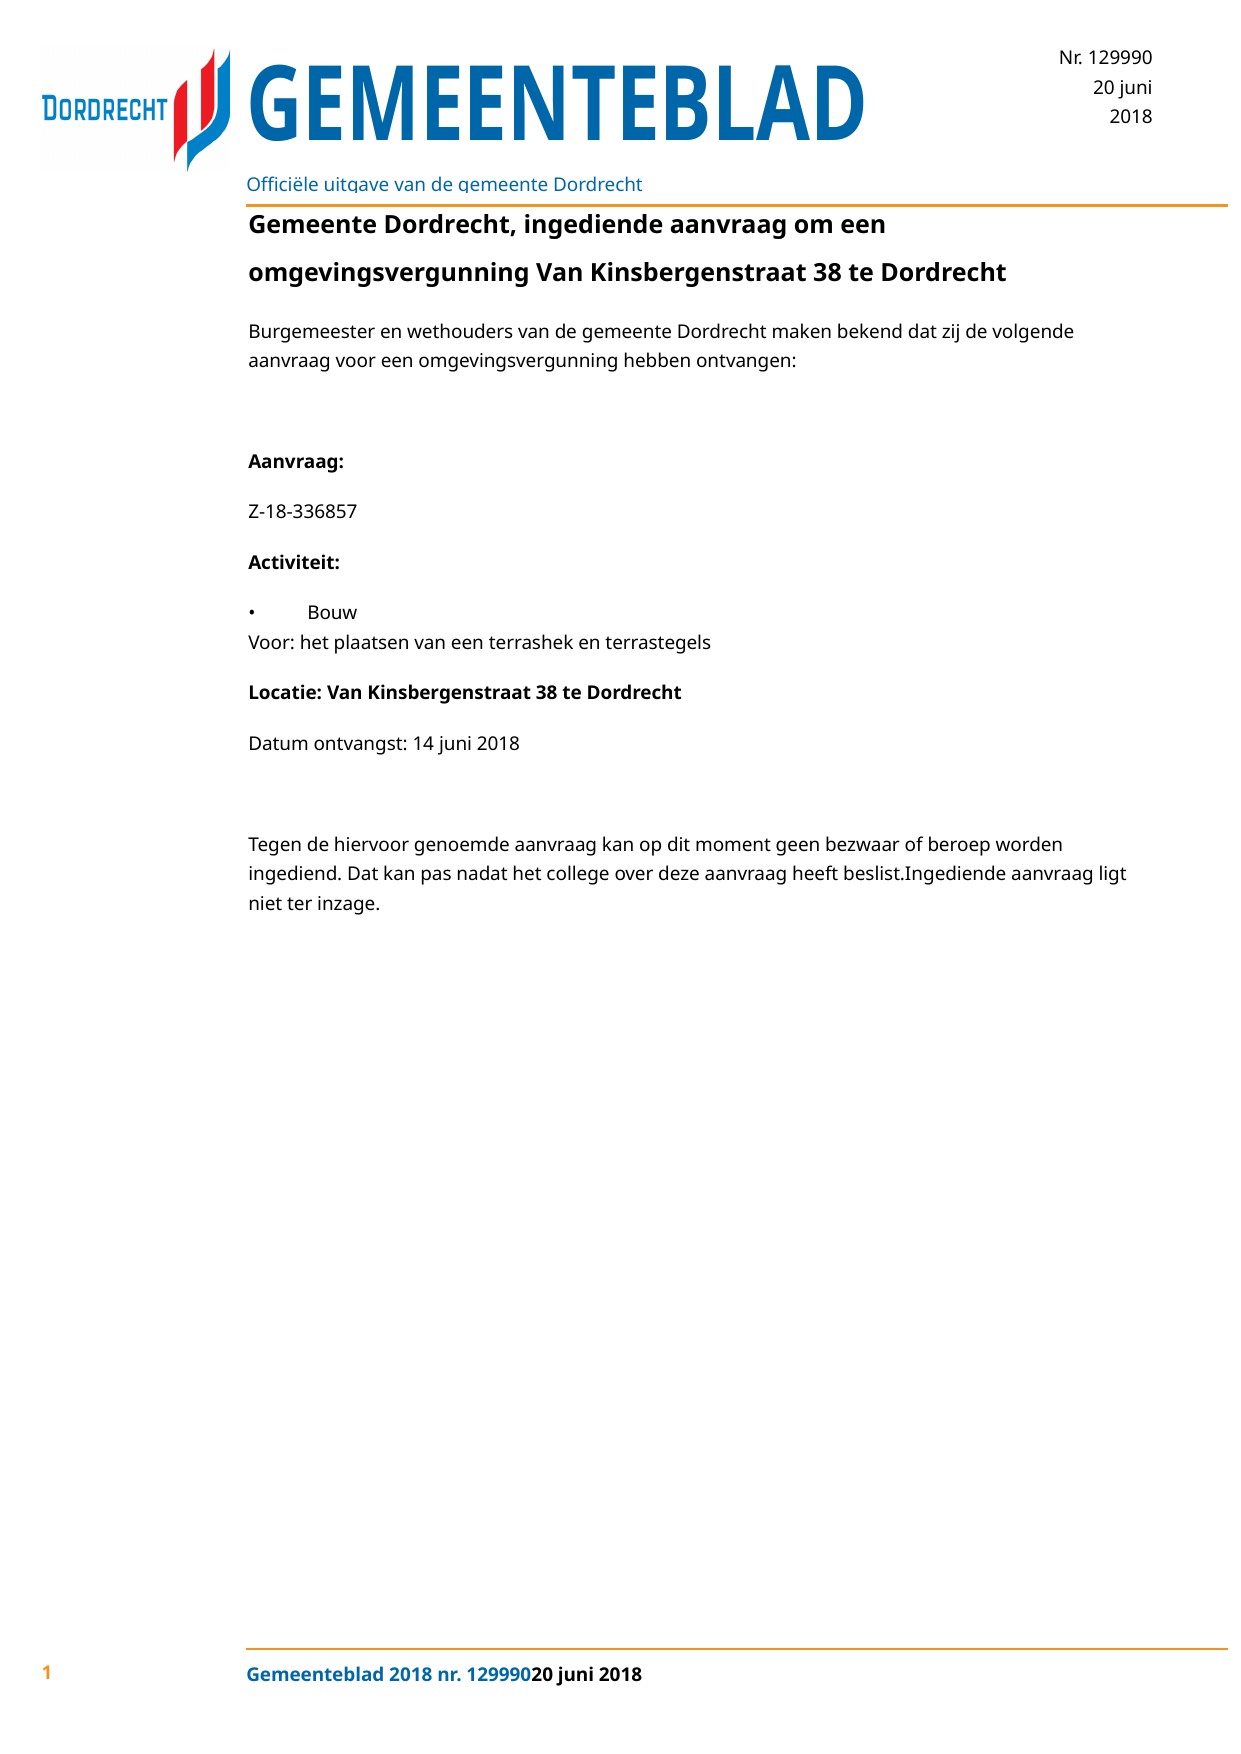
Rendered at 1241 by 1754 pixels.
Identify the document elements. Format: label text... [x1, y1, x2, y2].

text Voor: het plaatsen van een terrashek en terrastegels [248, 629, 1152, 655]
list Bouw [248, 599, 1152, 625]
text Z-18-336857 [248, 499, 1152, 524]
text Tegen de hiervoor genoemde aanvraag kan op dit moment geen bezwaar of beroep worden ingediend. Dat kan pas nadat het college over deze aanvraag heeft beslist.Ingediende aanvraag ligt niet ter inzage. [248, 831, 1152, 916]
text Aanvraag: [248, 448, 1152, 474]
text Locatie: Van Kinsbergenstraat 38 te Dordrecht [248, 679, 1152, 705]
picture [41, 47, 231, 172]
text Datum ontvangst: 14 juni 2018 [248, 730, 1152, 756]
text Activiteit: [248, 549, 1152, 575]
text Burgemeester en wethouders van de gemeente Dordrecht maken bekend dat zij de volgende aanvraag voor een omgevingsvergunning hebben ontvangen: [248, 318, 1152, 373]
text Gemeente Dordrecht, ingediende aanvraag om een omgevingsvergunning Van Kinsbergenstraat 38 te Dordrecht [248, 207, 1152, 288]
